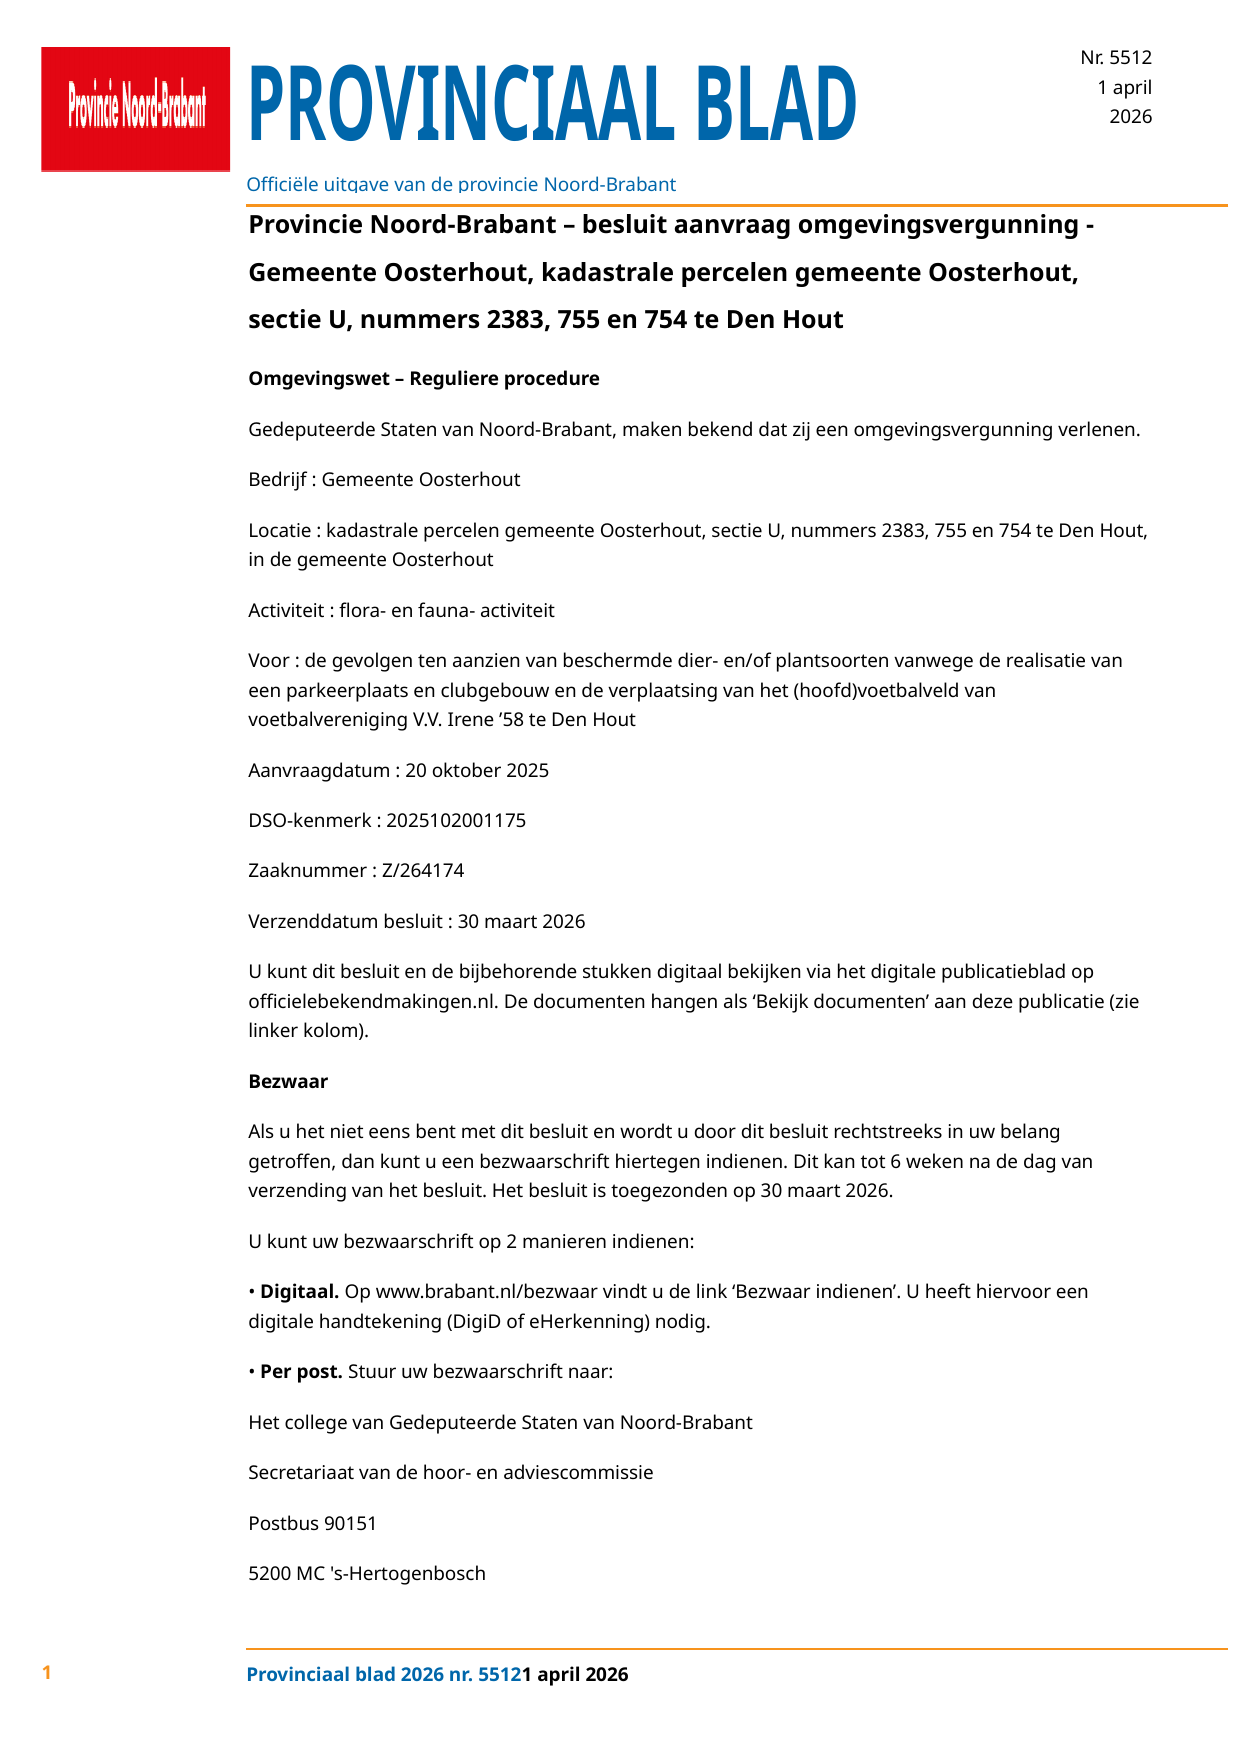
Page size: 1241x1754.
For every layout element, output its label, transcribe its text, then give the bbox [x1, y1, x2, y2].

text Activiteit : flora- en fauna- activiteit [248, 597, 1152, 622]
text Het college van Gedeputeerde Staten van Noord-Brabant [248, 1409, 1152, 1434]
text Bedrijf : Gemeente Oosterhout [248, 466, 1152, 492]
text Secretariaat van de hoor- en adviescommissie [248, 1459, 1152, 1485]
text U kunt dit besluit en de bijbehorende stukken digitaal bekijken via het digitale publicatieblad op officielebekendmakingen.nl. De documenten hangen als ‘Bekijk documenten’ aan deze publicatie (zie linker kolom). [248, 958, 1152, 1043]
text Omgevingswet – Reguliere procedure [248, 366, 1152, 391]
text 5200 MC 's‑Hertogenbosch [248, 1560, 1152, 1586]
text Aanvraagdatum : 20 oktober 2025 [248, 757, 1152, 782]
text Als u het niet eens bent met dit besluit en wordt u door dit besluit rechtstreeks in uw belang getroffen, dan kunt u een bezwaarschrift hiertegen indienen. Dit kan tot 6 weken na de dag van verzending van het besluit. Het besluit is toegezonden op 30 maart 2026. [248, 1118, 1152, 1203]
text Locatie : kadastrale percelen gemeente Oosterhout, sectie U, nummers 2383, 755 en 754 te Den Hout, in de gemeente Oosterhout [248, 517, 1152, 572]
text Zaaknummer : Z/264174 [248, 858, 1152, 883]
picture [41, 47, 231, 172]
text Voor : de gevolgen ten aanzien van beschermde dier- en/of plantsoorten vanwege de realisatie van een parkeerplaats en clubgebouw en de verplaatsing van het (hoofd)voetbalveld van voetbalvereniging V.V. Irene ’58 te Den Hout [248, 647, 1152, 732]
text • Per post. Stuur uw bezwaarschrift naar: [248, 1358, 1152, 1384]
text DSO-kenmerk : 2025102001175 [248, 807, 1152, 833]
text • Digitaal. Op www.brabant.nl/bezwaar vindt u de link ‘Bezwaar indienen’. U heeft hiervoor een digitale handtekening (DigiD of eHerkenning) nodig. [248, 1278, 1152, 1334]
text Provincie Noord-Brabant – besluit aanvraag omgevingsvergunning - Gemeente Oosterhout, kadastrale percelen gemeente Oosterhout, sectie U, nummers 2383, 755 en 754 te Den Hout [248, 207, 1152, 336]
text U kunt uw bezwaarschrift op 2 manieren indienen: [248, 1228, 1152, 1254]
text Gedeputeerde Staten van Noord-Brabant, maken bekend dat zij een omgevingsvergunning verlenen. [248, 416, 1152, 442]
text Verzenddatum besluit : 30 maart 2026 [248, 908, 1152, 934]
text Postbus 90151 [248, 1510, 1152, 1535]
text Bezwaar [248, 1068, 1152, 1094]
